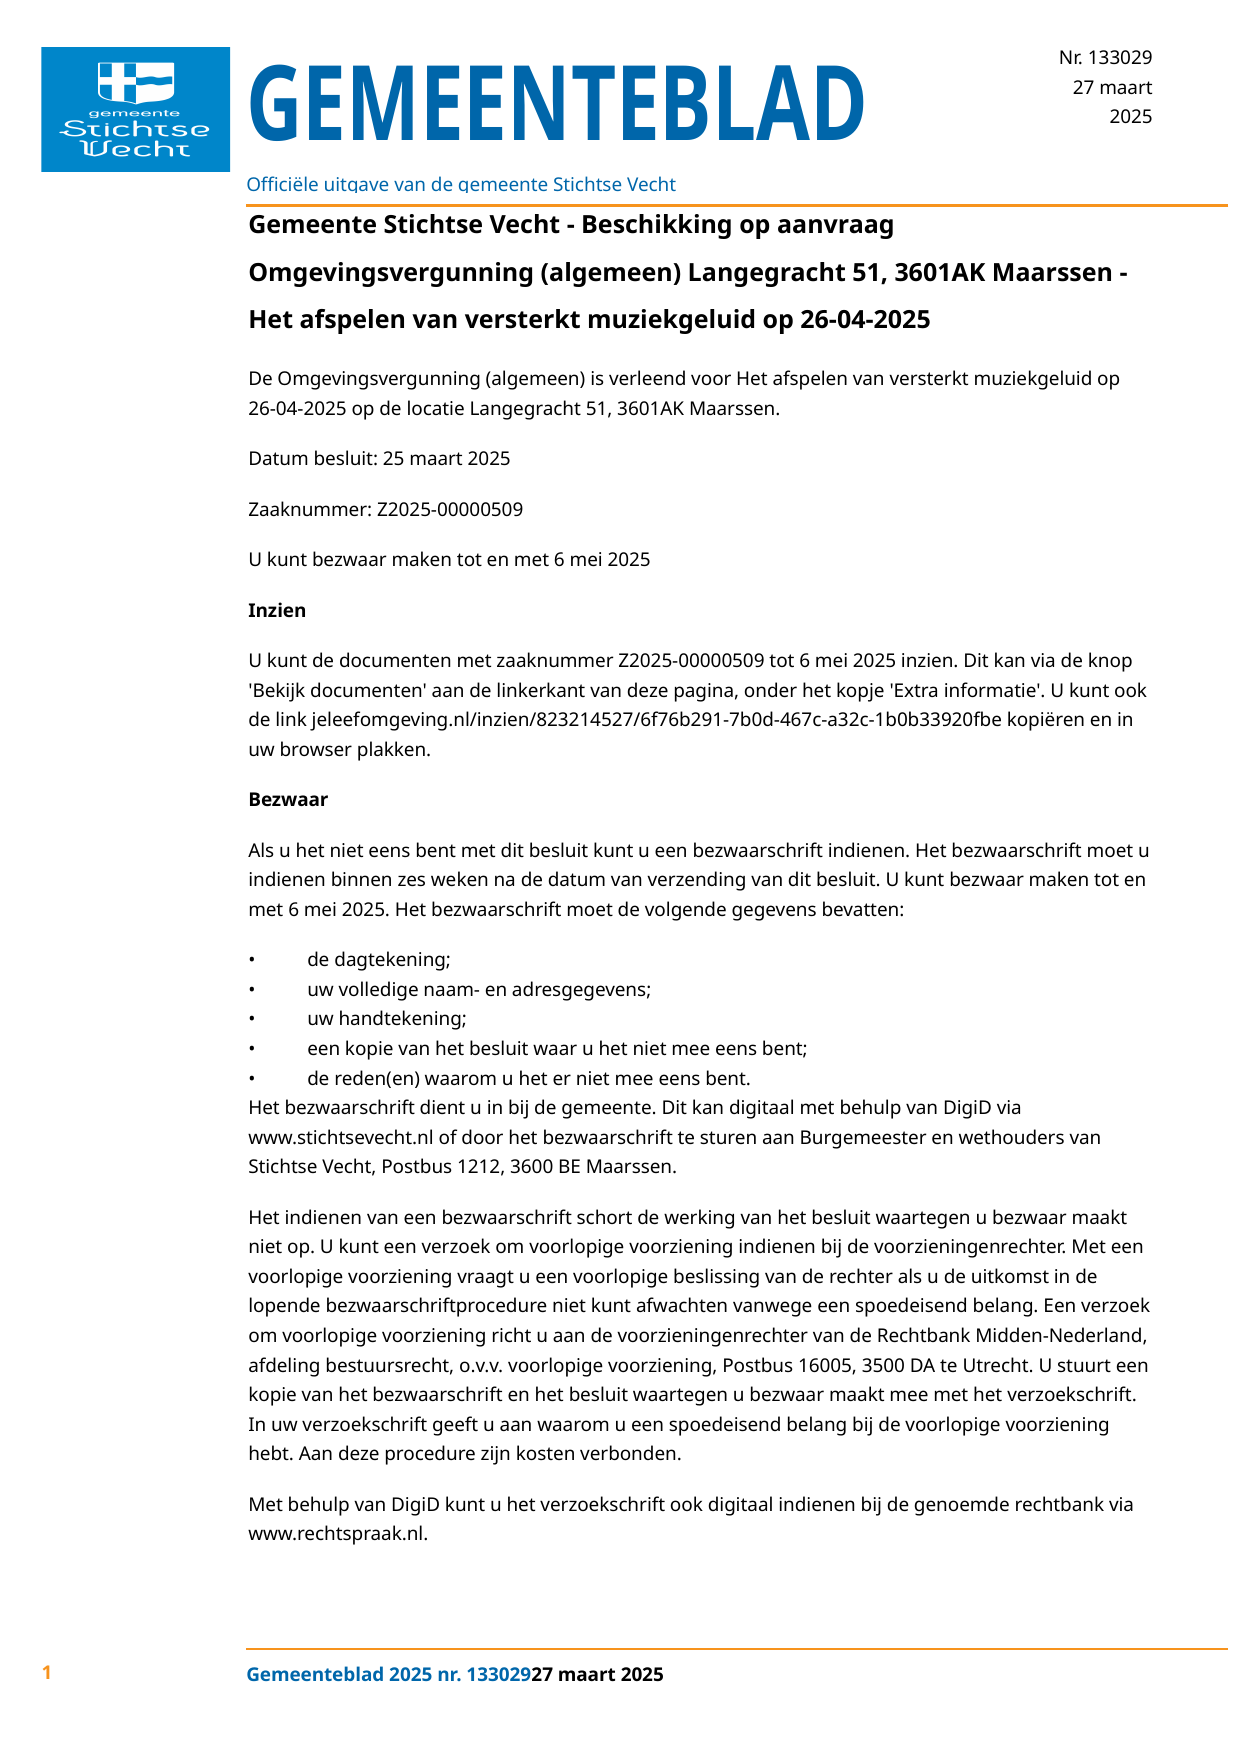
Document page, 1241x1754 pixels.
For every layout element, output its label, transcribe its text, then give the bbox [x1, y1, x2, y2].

list een kopie van het besluit waar u het niet mee eens bent; [248, 1035, 1152, 1061]
text Het indienen van een bezwaarschrift schort de werking van het besluit waartegen u bezwaar maakt niet op. U kunt een verzoek om voorlopige voorziening indienen bij de voorzieningenrechter. Met een voorlopige voorziening vraagt u een voorlopige beslissing van de rechter als u de uitkomst in de lopende bezwaarschriftprocedure niet kunt afwachten vanwege een spoedeisend belang. Een verzoek om voorlopige voorziening richt u aan de voorzieningenrechter van de Rechtbank Midden-Nederland, afdeling bestuursrecht, o.v.v. voorlopige voorziening, Postbus 16005, 3500 DA te Utrecht. U stuurt een kopie van het bezwaarschrift en het besluit waartegen u bezwaar maakt mee met het verzoekschrift. In uw verzoekschrift geeft u aan waarom u een spoedeisend belang bij de voorlopige voorziening hebt. Aan deze procedure zijn kosten verbonden. [248, 1204, 1152, 1466]
picture [137, 63, 174, 103]
text De Omgevingsvergunning (algemeen) is verleend voor Het afspelen van versterkt muziekgeluid op 26-04-2025 op de locatie Langegracht 51, 3601AK Maarssen. [248, 366, 1152, 421]
text Bezwaar [248, 786, 1152, 812]
text Het bezwaarschrift dient u in bij de gemeente. Dit kan digitaal met behulp van DigiD via www.stichtsevecht.nl of door het bezwaarschrift te sturen aan Burgemeester en wethouders van Stichtse Vecht, Postbus 1212, 3600 BE Maarssen. [248, 1094, 1152, 1179]
list de dagtekening; [248, 946, 1152, 972]
text Met behulp van DigiD kunt u het verzoekschrift ook digitaal indienen bij de genoemde rechtbank via www.rechtspraak.nl. [248, 1491, 1152, 1546]
text U kunt bezwaar maken tot en met 6 mei 2025 [248, 546, 1152, 572]
text Zaaknummer: Z2025-00000509 [248, 496, 1152, 522]
list uw handtekening; [248, 1006, 1152, 1031]
text Als u het niet eens bent met dit besluit kunt u een bezwaarschrift indienen. Het bezwaarschrift moet u indienen binnen zes weken na de datum van verzending van dit besluit. U kunt bezwaar maken tot en met 6 mei 2025. Het bezwaarschrift moet de volgende gegevens bevatten: [248, 837, 1152, 922]
text Datum besluit: 25 maart 2025 [248, 446, 1152, 471]
picture [99, 63, 135, 101]
text Gemeente Stichtse Vecht - Beschikking op aanvraag Omgevingsvergunning (algemeen) Langegracht 51, 3601AK Maarssen - Het afspelen van versterkt muziekgeluid op 26-04-2025 [248, 207, 1152, 336]
list uw volledige naam- en adresgegevens; [248, 976, 1152, 1002]
text U kunt de documenten met zaaknummer Z2025-00000509 tot 6 mei 2025 inzien. Dit kan via de knop 'Bekijk documenten' aan de linkerkant van deze pagina, onder het kopje 'Extra informatie'. U kunt ook de link jeleefomgeving.nl/inzien/823214527/6f76b291-7b0d-467c-a32c-1b0b33920fbe kopiëren en in uw browser plakken. [248, 647, 1152, 762]
list de reden(en) waarom u het er niet mee eens bent. [248, 1065, 1152, 1090]
text Inzien [248, 597, 1152, 622]
